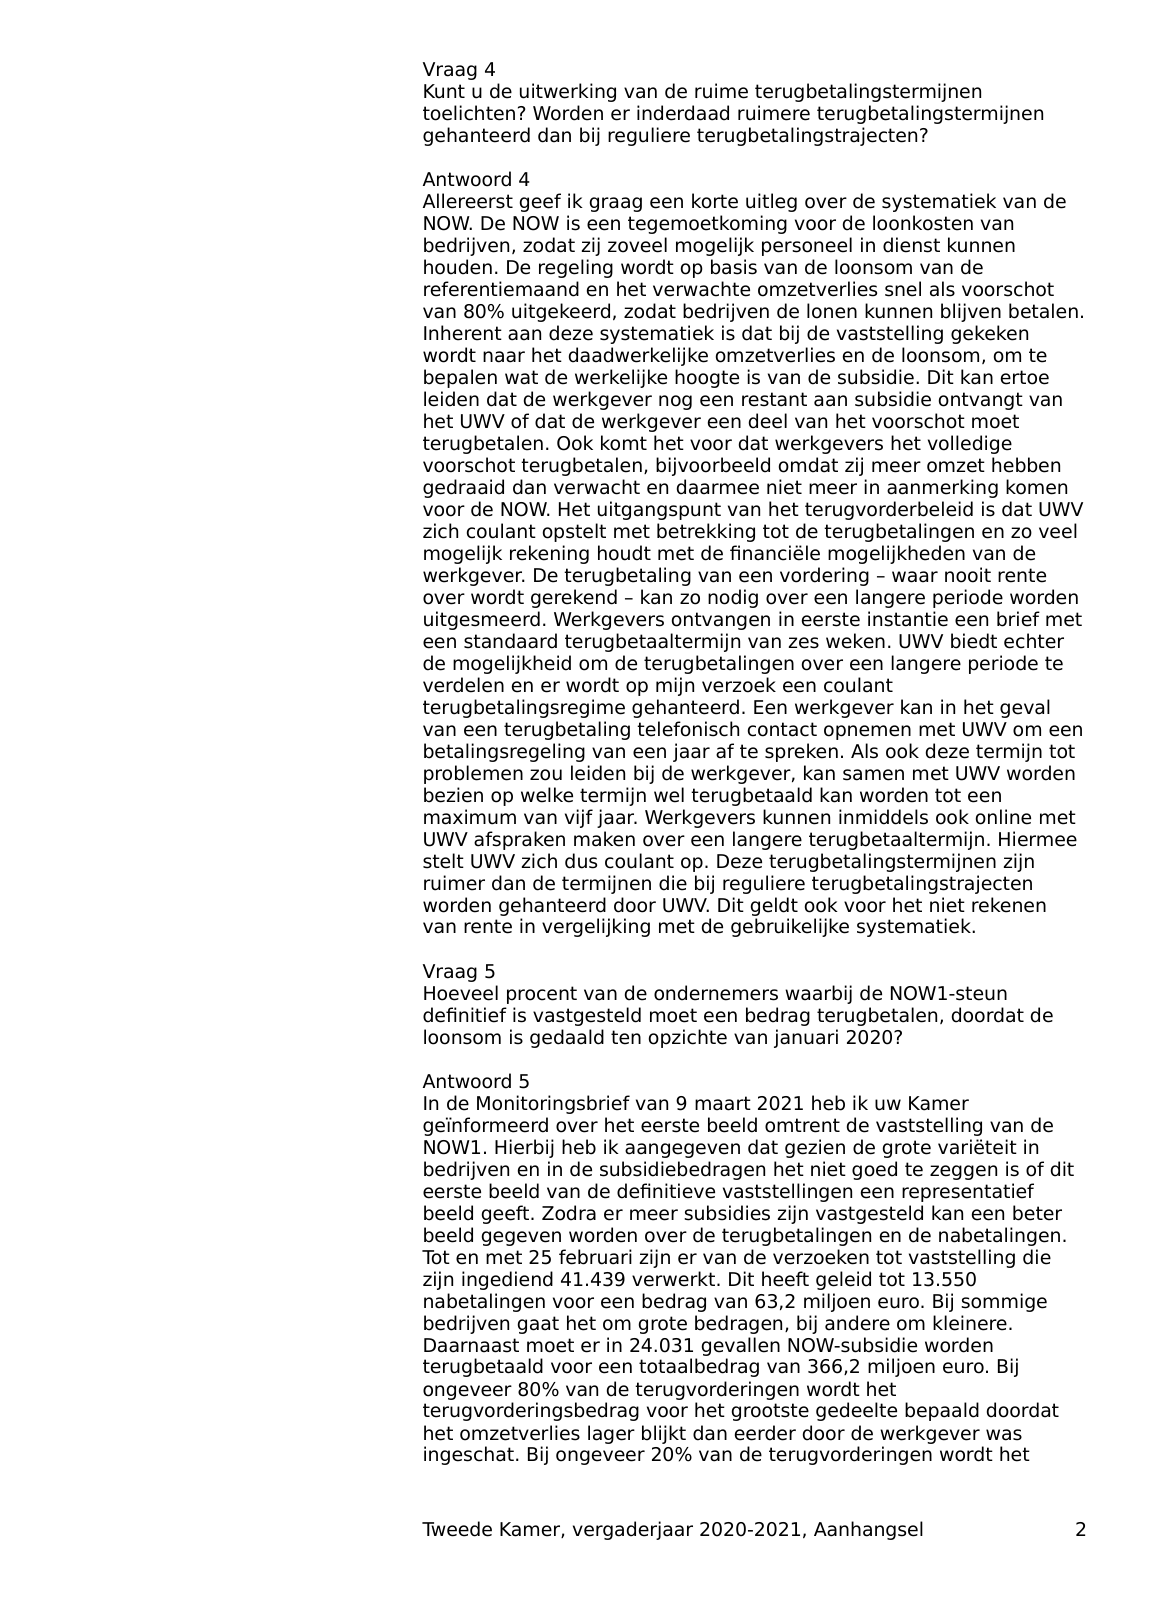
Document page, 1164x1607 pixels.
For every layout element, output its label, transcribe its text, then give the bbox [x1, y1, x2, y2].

text Antwoord 5 [422, 1071, 1087, 1093]
text In de Monitoringsbrief van 9 maart 2021 heb ik uw Kamer geïnformeerd over het eerste beeld omtrent de vaststelling van de NOW1. Hierbij heb ik aangegeven dat gezien de grote variëteit in bedrijven en in de subsidiebedragen het niet goed te zeggen is of dit eerste beeld van de definitieve vaststellingen een representatief beeld geeft. Zodra er meer subsidies zijn vastgesteld kan een beter beeld gegeven worden over de terugbetalingen en de nabetalingen. [422, 1093, 1087, 1247]
text Vraag 4 [422, 59, 1087, 81]
text Allereerst geef ik graag een korte uitleg over de systematiek van de NOW. De NOW is een tegemoetkoming voor de loonkosten van bedrijven, zodat zij zoveel mogelijk personeel in dienst kunnen houden. De regeling wordt op basis van de loonsom van de referentiemaand en het verwachte omzetverlies snel als voorschot van 80% uitgekeerd, zodat bedrijven de lonen kunnen blijven betalen. Inherent aan deze systematiek is dat bij de vaststelling gekeken wordt naar het daadwerkelijke omzetverlies en de loonsom, om te bepalen wat de werkelijke hoogte is van de subsidie. Dit kan ertoe leiden dat de werkgever nog een restant aan subsidie ontvangt van het UWV of dat de werkgever een deel van het voorschot moet terugbetalen. Ook komt het voor dat werkgevers het volledige voorschot terugbetalen, bijvoorbeeld omdat zij meer omzet hebben gedraaid dan verwacht en daarmee niet meer in aanmerking komen voor de NOW. Het uitgangspunt van het terugvorderbeleid is dat UWV zich coulant opstelt met betrekking tot de terugbetalingen en zo veel mogelijk rekening houdt met de financiële mogelijkheden van de werkgever. De terugbetaling van een vordering – waar nooit rente over wordt gerekend – kan zo nodig over een langere periode worden uitgesmeerd. Werkgevers ontvangen in eerste instantie een brief met een standaard terugbetaaltermijn van zes weken. UWV biedt echter de mogelijkheid om de terugbetalingen over een langere periode te verdelen en er wordt op mijn verzoek een coulant terugbetalingsregime gehanteerd. Een werkgever kan in het geval van een terugbetaling telefonisch contact opnemen met UWV om een betalingsregeling van een jaar af te spreken. Als ook deze termijn tot problemen zou leiden bij de werkgever, kan samen met UWV worden bezien op welke termijn wel terugbetaald kan worden tot een maximum van vijf jaar. Werkgevers kunnen inmiddels ook online met UWV afspraken maken over een langere terugbetaaltermijn. Hiermee stelt UWV zich dus coulant op. Deze terugbetalingstermijnen zijn ruimer dan de termijnen die bij reguliere terugbetalingstrajecten worden gehanteerd door UWV. Dit geldt ook voor het niet rekenen van rente in vergelijking met de gebruikelijke systematiek. [422, 191, 1087, 938]
text Tot en met 25 februari zijn er van de verzoeken tot vaststelling die zijn ingediend 41.439 verwerkt. Dit heeft geleid tot 13.550 nabetalingen voor een bedrag van 63,2 miljoen euro. Bij sommige bedrijven gaat het om grote bedragen, bij andere om kleinere. Daarnaast moet er in 24.031 gevallen NOW-subsidie worden terugbetaald voor een totaalbedrag van 366,2 miljoen euro. Bij ongeveer 80% van de terugvorderingen wordt het terugvorderingsbedrag voor het grootste gedeelte bepaald doordat het omzetverlies lager blijkt dan eerder door de werkgever was ingeschat. Bij ongeveer 20% van de terugvorderingen wordt het [422, 1247, 1087, 1466]
text Hoeveel procent van de ondernemers waarbij de NOW1-steun definitief is vastgesteld moet een bedrag terugbetalen, doordat de loonsom is gedaald ten opzichte van januari 2020? [422, 983, 1087, 1048]
text Antwoord 4 [422, 169, 1087, 191]
text Vraag 5 [422, 961, 1087, 983]
text Kunt u de uitwerking van de ruime terugbetalingstermijnen toelichten? Worden er inderdaad ruimere terugbetalingstermijnen gehanteerd dan bij reguliere terugbetalingstrajecten? [422, 81, 1087, 147]
